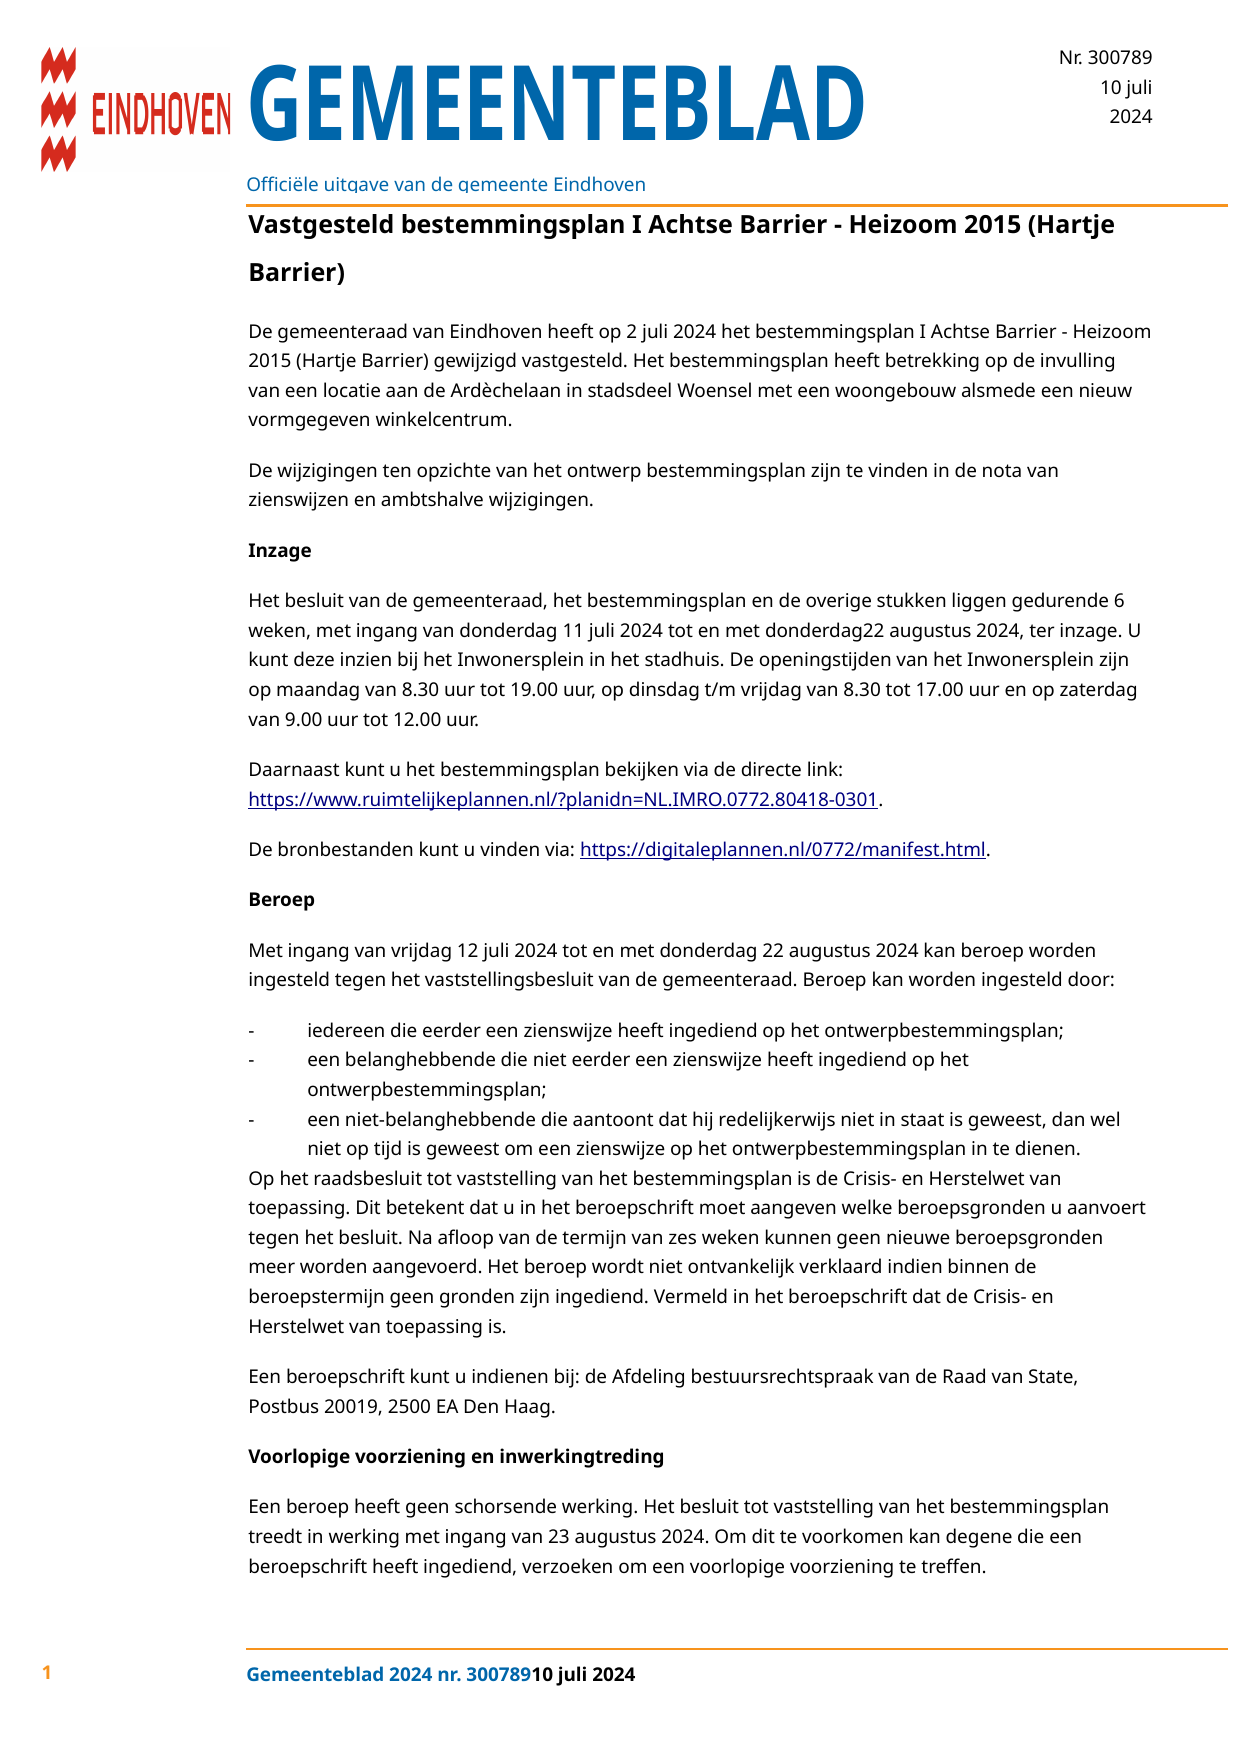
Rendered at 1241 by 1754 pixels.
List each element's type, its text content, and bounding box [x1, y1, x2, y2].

text Daarnaast kunt u het bestemmingsplan bekijken via de directe link: https://www.ruimtelijkeplannen.nl/?planidn=NL.IMRO.0772.80418-0301. [248, 756, 1152, 812]
list een niet-belanghebbende die aantoont dat hij redelijkerwijs niet in staat is geweest, dan wel niet op tijd is geweest om een zienswijze op het ontwerpbestemmingsplan in te dienen. [248, 1106, 1152, 1161]
text Beroep [248, 887, 1152, 912]
text Met ingang van vrijdag 12 juli 2024 tot en met donderdag 22 augustus 2024 kan beroep worden ingesteld tegen het vaststellingsbesluit van de gemeenteraad. Beroep kan worden ingesteld door: [248, 937, 1152, 992]
text Vastgesteld bestemmingsplan I Achtse Barrier - Heizoom 2015 (Hartje Barrier) [248, 207, 1152, 288]
picture [41, 47, 231, 172]
list iedereen die eerder een zienswijze heeft ingediend op het ontwerpbestemmingsplan; [248, 1017, 1152, 1043]
text Het besluit van de gemeenteraad, het bestemmingsplan en de overige stukken liggen gedurende 6 weken, met ingang van donderdag 11 juli 2024 tot en met donderdag22 augustus 2024, ter inzage. U kunt deze inzien bij het Inwonersplein in het stadhuis. De openingstijden van het Inwonersplein zijn op maandag van 8.30 uur tot 19.00 uur, op dinsdag t/m vrijdag van 8.30 tot 17.00 uur en op zaterdag van 9.00 uur tot 12.00 uur. [248, 587, 1152, 732]
text Een beroepschrift kunt u indienen bij: de Afdeling bestuursrechtspraak van de Raad van State, Postbus 20019, 2500 EA Den Haag. [248, 1363, 1152, 1419]
text De gemeenteraad van Eindhoven heeft op 2 juli 2024 het bestemmingsplan I Achtse Barrier - Heizoom 2015 (Hartje Barrier) gewijzigd vastgesteld. Het bestemmingsplan heeft betrekking op de invulling van een locatie aan de Ardèchelaan in stadsdeel Woensel met een woongebouw alsmede een nieuw vormgegeven winkelcentrum. [248, 318, 1152, 432]
text De wijzigingen ten opzichte van het ontwerp bestemmingsplan zijn te vinden in de nota van zienswijzen en ambtshalve wijzigingen. [248, 457, 1152, 512]
text De bronbestanden kunt u vinden via: https://digitaleplannen.nl/0772/manifest.html. [248, 836, 1152, 862]
list een belanghebbende die niet eerder een zienswijze heeft ingediend op het ontwerpbestemmingsplan; [248, 1047, 1152, 1102]
text Op het raadsbesluit tot vaststelling van het bestemmingsplan is de Crisis- en Herstelwet van toepassing. Dit betekent dat u in het beroepschrift moet aangeven welke beroepsgronden u aanvoert tegen het besluit. Na afloop van de termijn van zes weken kunnen geen nieuwe beroepsgronden meer worden aangevoerd. Het beroep wordt niet ontvankelijk verklaard indien binnen de beroepstermijn geen gronden zijn ingediend. Vermeld in het beroepschrift dat de Crisis- en Herstelwet van toepassing is. [248, 1165, 1152, 1339]
text Een beroep heeft geen schorsende werking. Het besluit tot vaststelling van het bestemmingsplan treedt in werking met ingang van 23 augustus 2024. Om dit te voorkomen kan degene die een beroepschrift heeft ingediend, verzoeken om een voorlopige voorziening te treffen. [248, 1494, 1152, 1579]
text Voorlopige voorziening en inwerkingtreding [248, 1443, 1152, 1469]
text Inzage [248, 537, 1152, 563]
